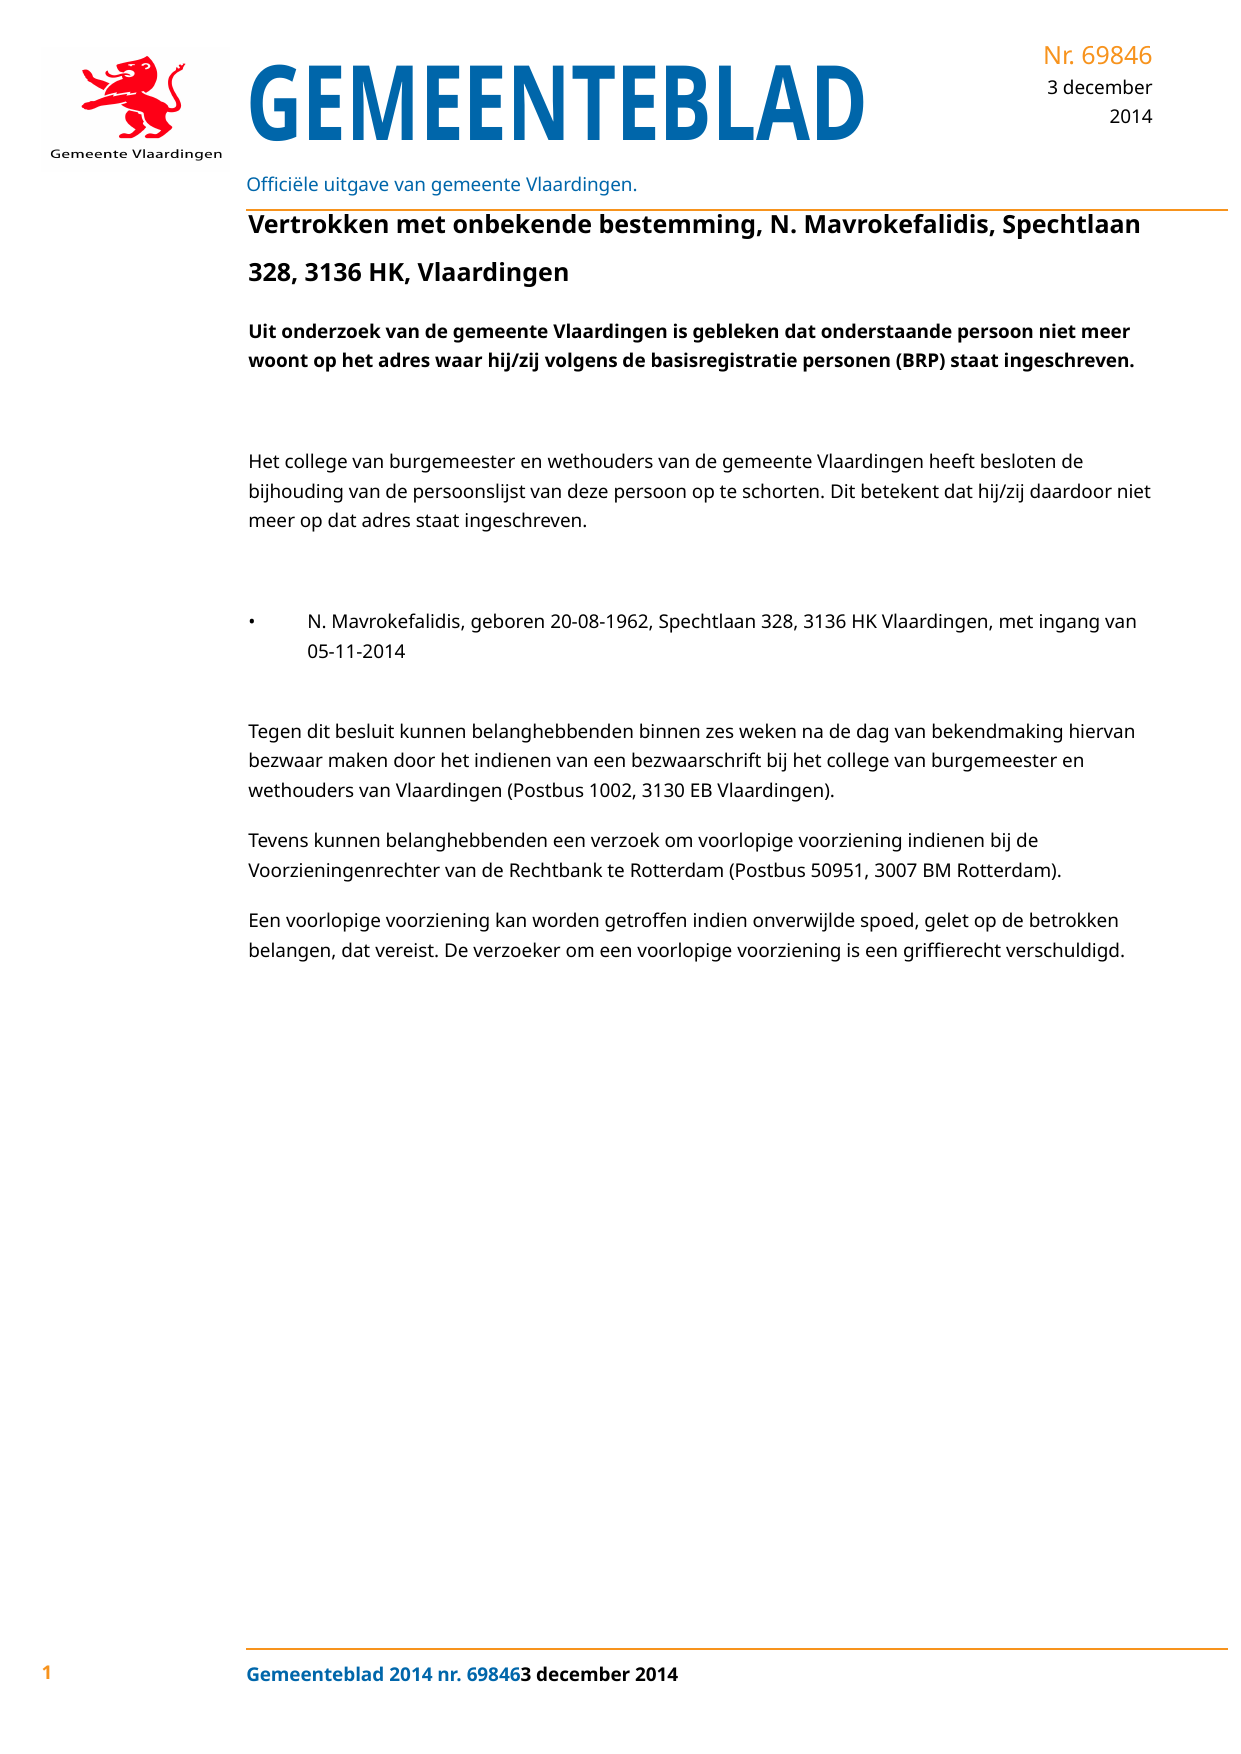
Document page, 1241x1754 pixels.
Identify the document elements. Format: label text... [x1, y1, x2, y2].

text Vertrokken met onbekende bestemming, N. Mavrokefalidis, Spechtlaan 328, 3136 HK, Vlaardingen [248, 211, 1152, 288]
text Een voorlopige voorziening kan worden getroffen indien onverwijlde spoed, gelet op de betrokken belangen, dat vereist. De verzoeker om een voorlopige voorziening is een griffierecht verschuldigd. [248, 907, 1152, 963]
text Tegen dit besluit kunnen belanghebbenden binnen zes weken na de dag van bekendmaking hiervan bezwaar maken door het indienen van een bezwaarschrift bij het college van burgemeester en wethouders van Vlaardingen (Postbus 1002, 3130 EB Vlaardingen). [248, 718, 1152, 803]
text Het college van burgemeester en wethouders van de gemeente Vlaardingen heeft besloten de bijhouding van de persoonslijst van deze persoon op te schorten. Dit betekent dat hij/zij daardoor niet meer op dat adres staat ingeschreven. [248, 448, 1152, 533]
text Uit onderzoek van de gemeente Vlaardingen is gebleken dat onderstaande persoon niet meer woont op het adres waar hij/zij volgens de basisregistratie personen (BRP) staat ingeschreven. [248, 318, 1152, 373]
text Tevens kunnen belanghebbenden een verzoek om voorlopige voorziening indienen bij de Voorzieningenrechter van de Rechtbank te Rotterdam (Postbus 50951, 3007 BM Rotterdam). [248, 827, 1152, 883]
picture [41, 47, 231, 172]
list N. Mavrokefalidis, geboren 20-08-1962, Spechtlaan 328, 3136 HK Vlaardingen, met ingang van 05-11-2014 [248, 608, 1152, 664]
